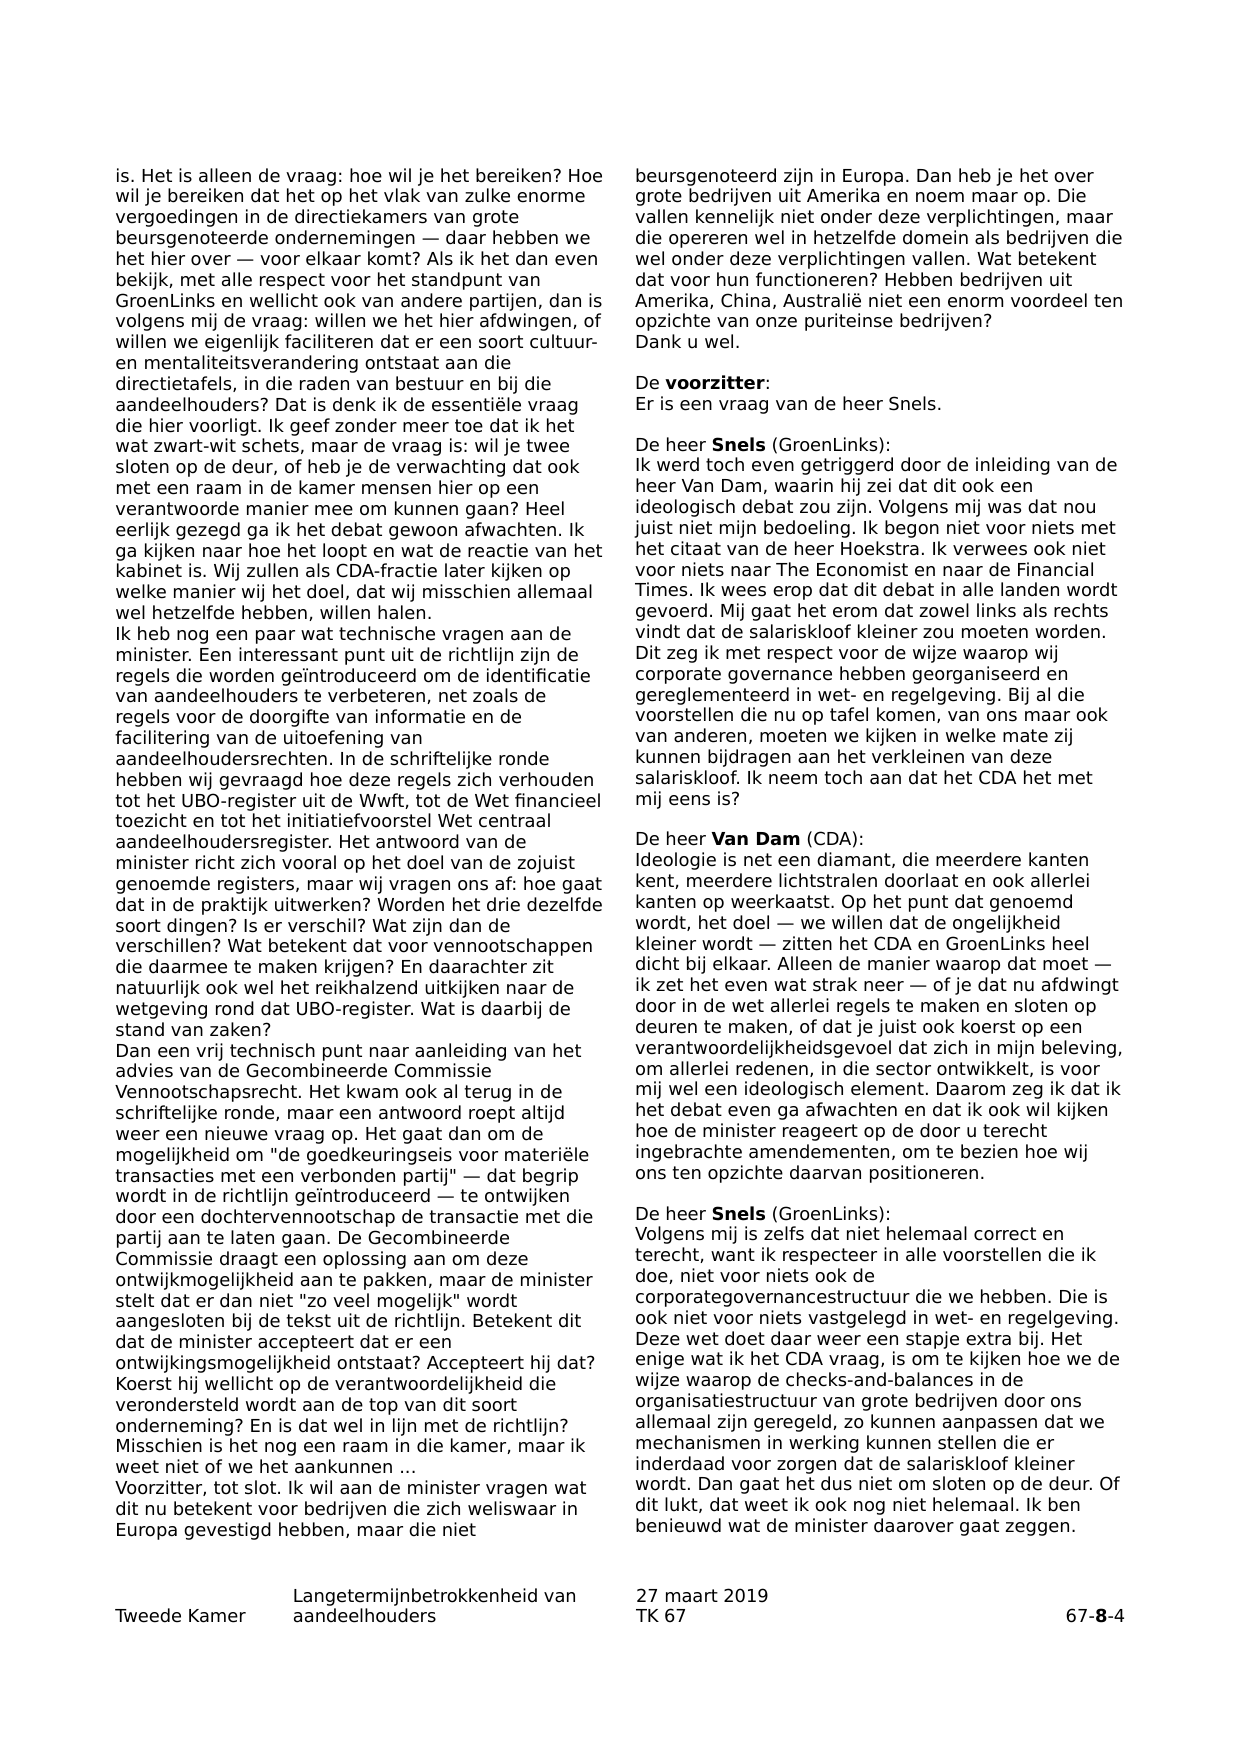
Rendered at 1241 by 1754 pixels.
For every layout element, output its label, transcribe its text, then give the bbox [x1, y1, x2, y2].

text beursgenoteerd zijn in Europa. Dan heb je het over grote bedrijven uit Amerika en noem maar op. Die vallen kennelijk niet onder deze verplichtingen, maar die opereren wel in hetzelfde domein als bedrijven die wel onder deze verplichtingen vallen. Wat betekent dat voor hun functioneren? Hebben bedrijven uit Amerika, China, Australië niet een enorm voordeel ten opzichte van onze puriteinse bedrijven? [635, 165, 1125, 332]
text Ik heb nog een paar wat technische vragen aan de minister. Een interessant punt uit de richtlijn zijn de regels die worden geïntroduceerd om de identificatie van aandeelhouders te verbeteren, net zoals de regels voor de doorgifte van informatie en de facilitering van de uitoefening van aandeelhoudersrechten. In de schriftelijke ronde hebben wij gevraagd hoe deze regels zich verhouden tot het UBO-register uit de Wwft, tot de Wet financieel toezicht en tot het initiatiefvoorstel Wet centraal aandeelhoudersregister. Het antwoord van de minister richt zich vooral op het doel van de zojuist genoemde registers, maar wij vragen ons af: hoe gaat dat in de praktijk uitwerken? Worden het drie dezelfde soort dingen? Is er verschil? Wat zijn dan de verschillen? Wat betekent dat voor vennootschappen die daarmee te maken krijgen? En daarachter zit natuurlijk ook wel het reikhalzend uitkijken naar de wetgeving rond dat UBO-register. Wat is daarbij de stand van zaken? [115, 624, 605, 1040]
text Er is een vraag van de heer Snels. [635, 393, 1125, 414]
text Dank u wel. [635, 332, 1125, 353]
text De heer Snels (GroenLinks): [635, 434, 1125, 455]
text De heer Van Dam (CDA): [635, 829, 1125, 850]
text Volgens mij is zelfs dat niet helemaal correct en terecht, want ik respecteer in alle voorstellen die ik doe, niet voor niets ook de corporategovernancestructuur die we hebben. Die is ook niet voor niets vastgelegd in wet- en regelgeving. Deze wet doet daar weer een stapje extra bij. Het enige wat ik het CDA vraag, is om te kijken hoe we de wijze waarop de checks-and-balances in de organisatiestructuur van grote bedrijven door ons allemaal zijn geregeld, zo kunnen aanpassen dat we mechanismen in werking kunnen stellen die er inderdaad voor zorgen dat de salariskloof kleiner wordt. Dan gaat het dus niet om sloten op de deur. Of dit lukt, dat weet ik ook nog niet helemaal. Ik ben benieuwd wat de minister daarover gaat zeggen. [635, 1224, 1125, 1537]
text Ideologie is net een diamant, die meerdere kanten kent, meerdere lichtstralen doorlaat en ook allerlei kanten op weerkaatst. Op het punt dat genoemd wordt, het doel — we willen dat de ongelijkheid kleiner wordt — zitten het CDA en GroenLinks heel dicht bij elkaar. Alleen de manier waarop dat moet — ik zet het even wat strak neer — of je dat nu afdwingt door in de wet allerlei regels te maken en sloten op deuren te maken, of dat je juist ook koerst op een verantwoordelijkheidsgevoel dat zich in mijn beleving, om allerlei redenen, in die sector ontwikkelt, is voor mij wel een ideologisch element. Daarom zeg ik dat ik het debat even ga afwachten en dat ik ook wil kijken hoe de minister reageert op de door u terecht ingebrachte amendementen, om te bezien hoe wij ons ten opzichte daarvan positioneren. [635, 850, 1125, 1183]
text Dan een vrij technisch punt naar aanleiding van het advies van de Gecombineerde Commissie Vennootschapsrecht. Het kwam ook al terug in de schriftelijke ronde, maar een antwoord roept altijd weer een nieuwe vraag op. Het gaat dan om de mogelijkheid om "de goedkeuringseis voor materiële transacties met een verbonden partij" — dat begrip wordt in de richtlijn geïntroduceerd — te ontwijken door een dochtervennootschap de transactie met die partij aan te laten gaan. De Gecombineerde Commissie draagt een oplossing aan om deze ontwijkmogelijkheid aan te pakken, maar de minister stelt dat er dan niet "zo veel mogelijk" wordt aangesloten bij de tekst uit de richtlijn. Betekent dit dat de minister accepteert dat er een ontwijkingsmogelijkheid ontstaat? Accepteert hij dat? Koerst hij wellicht op de verantwoordelijkheid die verondersteld wordt aan de top van dit soort onderneming? En is dat wel in lijn met de richtlijn? Misschien is het nog een raam in die kamer, maar ik weet niet of we het aankunnen ... [115, 1040, 605, 1478]
text Voorzitter, tot slot. Ik wil aan de minister vragen wat dit nu betekent voor bedrijven die zich weliswaar in Europa gevestigd hebben, maar die niet [115, 1478, 605, 1540]
text De heer Snels (GroenLinks): [635, 1203, 1125, 1224]
text De voorzitter: [635, 373, 1125, 393]
text is. Het is alleen de vraag: hoe wil je het bereiken? Hoe wil je bereiken dat het op het vlak van zulke enorme vergoedingen in de directiekamers van grote beursgenoteerde ondernemingen — daar hebben we het hier over — voor elkaar komt? Als ik het dan even bekijk, met alle respect voor het standpunt van GroenLinks en wellicht ook van andere partijen, dan is volgens mij de vraag: willen we het hier afdwingen, of willen we eigenlijk faciliteren dat er een soort cultuur- en mentaliteitsverandering ontstaat aan die directietafels, in die raden van bestuur en bij die aandeelhouders? Dat is denk ik de essentiële vraag die hier voorligt. Ik geef zonder meer toe dat ik het wat zwart-wit schets, maar de vraag is: wil je twee sloten op de deur, of heb je de verwachting dat ook met een raam in de kamer mensen hier op een verantwoorde manier mee om kunnen gaan? Heel eerlijk gezegd ga ik het debat gewoon afwachten. Ik ga kijken naar hoe het loopt en wat de reactie van het kabinet is. Wij zullen als CDA-fractie later kijken op welke manier wij het doel, dat wij misschien allemaal wel hetzelfde hebben, willen halen. [115, 165, 605, 624]
text Ik werd toch even getriggerd door de inleiding van de heer Van Dam, waarin hij zei dat dit ook een ideologisch debat zou zijn. Volgens mij was dat nou juist niet mijn bedoeling. Ik begon niet voor niets met het citaat van de heer Hoekstra. Ik verwees ook niet voor niets naar The Economist en naar de Financial Times. Ik wees erop dat dit debat in alle landen wordt gevoerd. Mij gaat het erom dat zowel links als rechts vindt dat de salariskloof kleiner zou moeten worden. Dit zeg ik met respect voor de wijze waarop wij corporate governance hebben georganiseerd en gereglementeerd in wet- en regelgeving. Bij al die voorstellen die nu op tafel komen, van ons maar ook van anderen, moeten we kijken in welke mate zij kunnen bijdragen aan het verkleinen van deze salariskloof. Ik neem toch aan dat het CDA het met mij eens is? [635, 455, 1125, 809]
